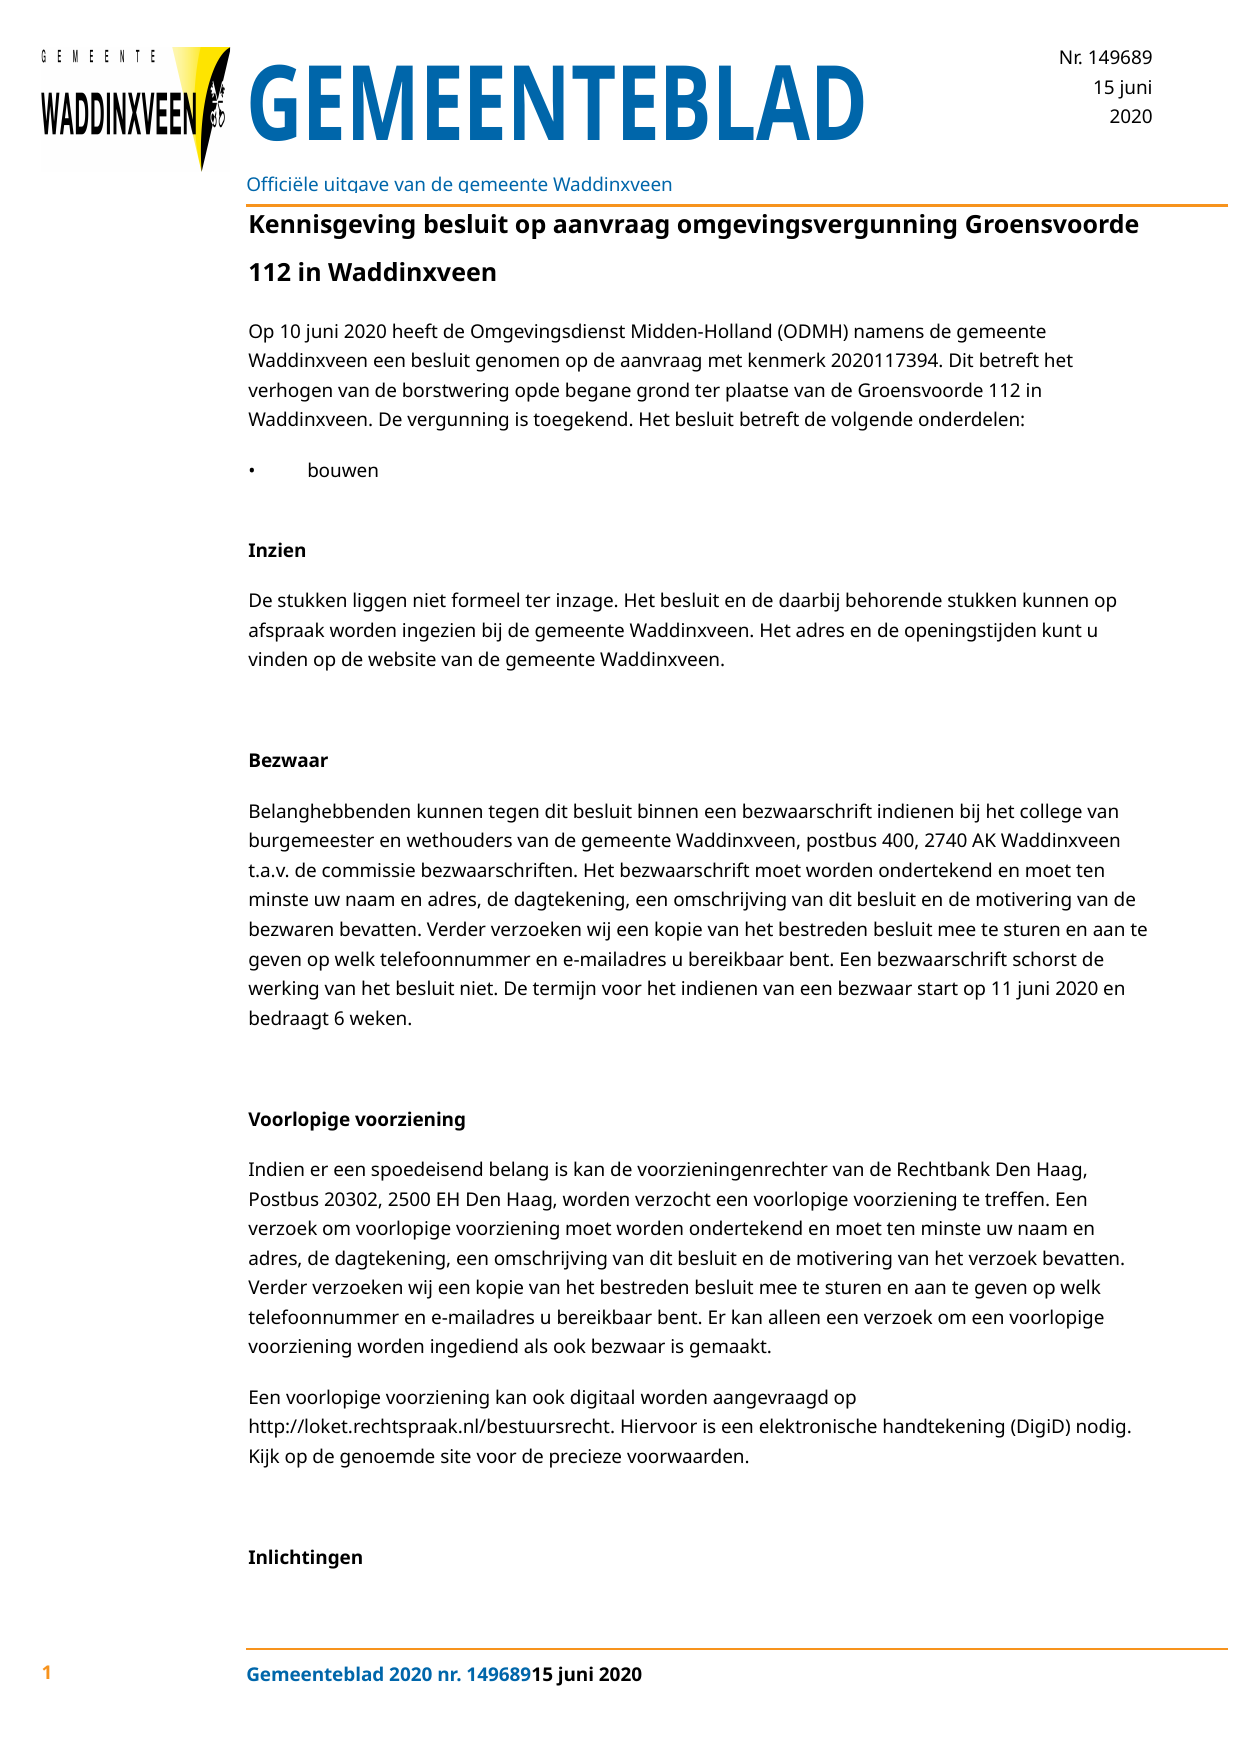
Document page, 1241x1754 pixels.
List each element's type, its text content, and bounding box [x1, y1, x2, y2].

text Kennisgeving besluit op aanvraag omgevingsvergunning Groensvoorde 112 in Waddinxveen [248, 207, 1152, 288]
text De stukken liggen niet formeel ter inzage. Het besluit en de daarbij behorende stukken kunnen op afspraak worden ingezien bij de gemeente Waddinxveen. Het adres en de openingstijden kunt u vinden op de website van de gemeente Waddinxveen. [248, 587, 1152, 672]
text Een voorlopige voorziening kan ook digitaal worden aangevraagd op http://loket.rechtspraak.nl/bestuursrecht. Hiervoor is een elektronische handtekening (DigiD) nodig. Kijk op de genoemde site voor de precieze voorwaarden. [248, 1384, 1152, 1469]
list bouwen [248, 457, 1152, 483]
text Inlichtingen [248, 1544, 1152, 1570]
text Voorlopige voorziening [248, 1106, 1152, 1132]
text Bezwaar [248, 747, 1152, 773]
text Indien er een spoedeisend belang is kan de voorzieningenrechter van de Rechtbank Den Haag, Postbus 20302, 2500 EH Den Haag, worden verzocht een voorlopige voorziening te treffen. Een verzoek om voorlopige voorziening moet worden ondertekend en moet ten minste uw naam en adres, de dagtekening, een omschrijving van dit besluit en de motivering van het verzoek bevatten. Verder verzoeken wij een kopie van het bestreden besluit mee te sturen en aan te geven op welk telefoonnummer en e-mailadres u bereikbaar bent. Er kan alleen een verzoek om een voorlopige voorziening worden ingediend als ook bezwaar is gemaakt. [248, 1156, 1152, 1359]
picture [41, 47, 231, 172]
text Op 10 juni 2020 heeft de Omgevingsdienst Midden-Holland (ODMH) namens de gemeente Waddinxveen een besluit genomen op de aanvraag met kenmerk 2020117394. Dit betreft het verhogen van de borstwering opde begane grond ter plaatse van de Groensvoorde 112 in Waddinxveen. De vergunning is toegekend. Het besluit betreft de volgende onderdelen: [248, 318, 1152, 432]
text Inzien [248, 537, 1152, 563]
text Belanghebbenden kunnen tegen dit besluit binnen een bezwaarschrift indienen bij het college van burgemeester en wethouders van de gemeente Waddinxveen, postbus 400, 2740 AK Waddinxveen t.a.v. de commissie bezwaarschriften. Het bezwaarschrift moet worden ondertekend en moet ten minste uw naam en adres, de dagtekening, een omschrijving van dit besluit en de motivering van de bezwaren bevatten. Verder verzoeken wij een kopie van het bestreden besluit mee te sturen en aan te geven op welk telefoonnummer en e-mailadres u bereikbaar bent. Een bezwaarschrift schorst de werking van het besluit niet. De termijn voor het indienen van een bezwaar start op 11 juni 2020 en bedraagt 6 weken. [248, 798, 1152, 1031]
